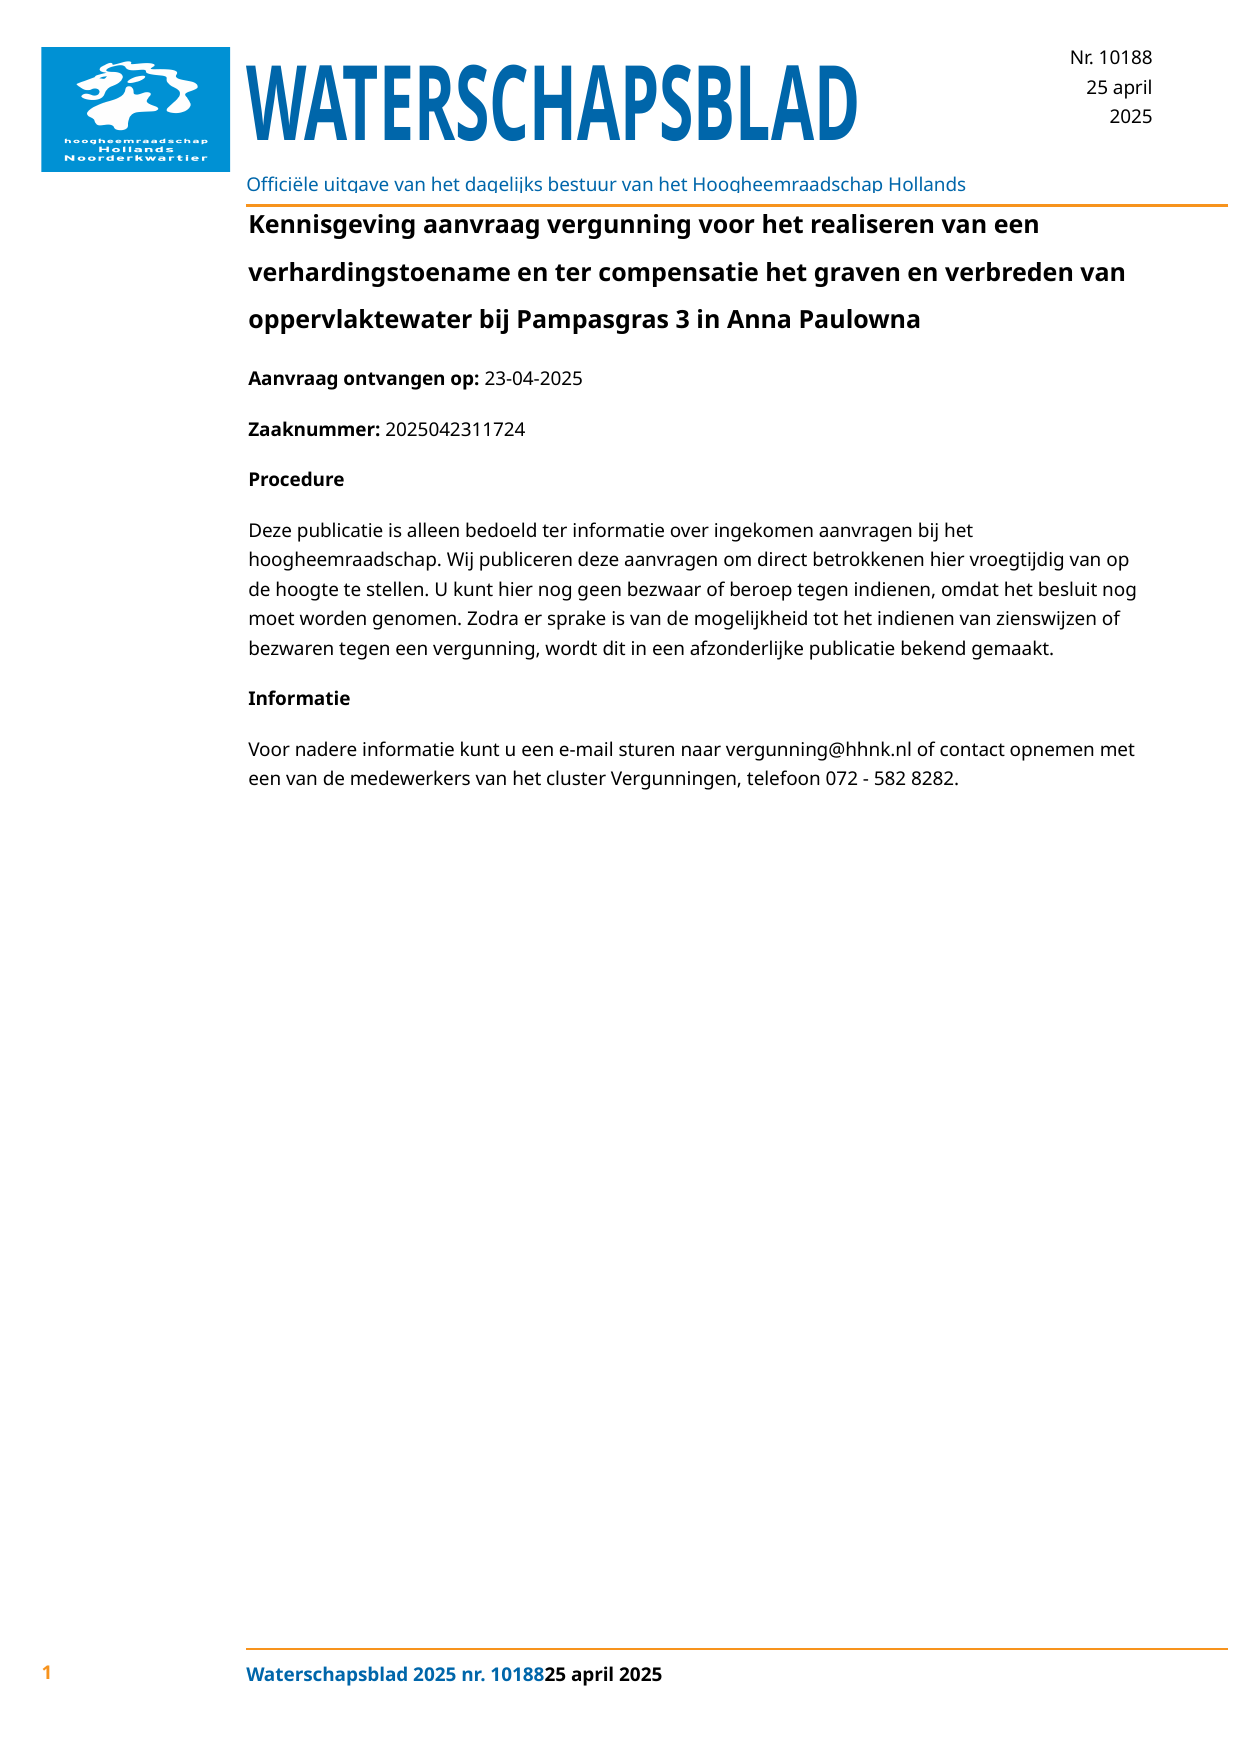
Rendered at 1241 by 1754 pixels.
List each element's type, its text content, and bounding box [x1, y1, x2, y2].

text Zaaknummer: 2025042311724 [248, 416, 1152, 442]
text Informatie [248, 686, 1152, 711]
picture [118, 62, 197, 112]
text Deze publicatie is alleen bedoeld ter informatie over ingekomen aanvragen bij het hoogheemraadschap. Wij publiceren deze aanvragen om direct betrokkenen hier vroegtijdig van op de hoogte te stellen. U kunt hier nog geen bezwaar of beroep tegen indienen, omdat het besluit nog moet worden genomen. Zodra er sprake is van de mogelijkheid tot het indienen van zienswijzen of bezwaren tegen een vergunning, wordt dit in een afzonderlijke publicatie bekend gemaakt. [248, 517, 1152, 661]
text Kennisgeving aanvraag vergunning voor het realiseren van een verhardingstoename en ter compensatie het graven en verbreden van oppervlaktewater bij Pampasgras 3 in Anna Paulowna [248, 207, 1152, 336]
text Procedure [248, 466, 1152, 492]
picture [129, 76, 144, 82]
picture [88, 87, 157, 130]
text Aanvraag ontvangen op: 23-04-2025 [248, 366, 1152, 391]
picture [78, 64, 122, 99]
text Voor nadere informatie kunt u een e-mail sturen naar vergunning@hhnk.nl of contact opnemen met een van de medewerkers van het cluster Vergunningen, telefoon 072 - 582 8282. [248, 736, 1152, 791]
